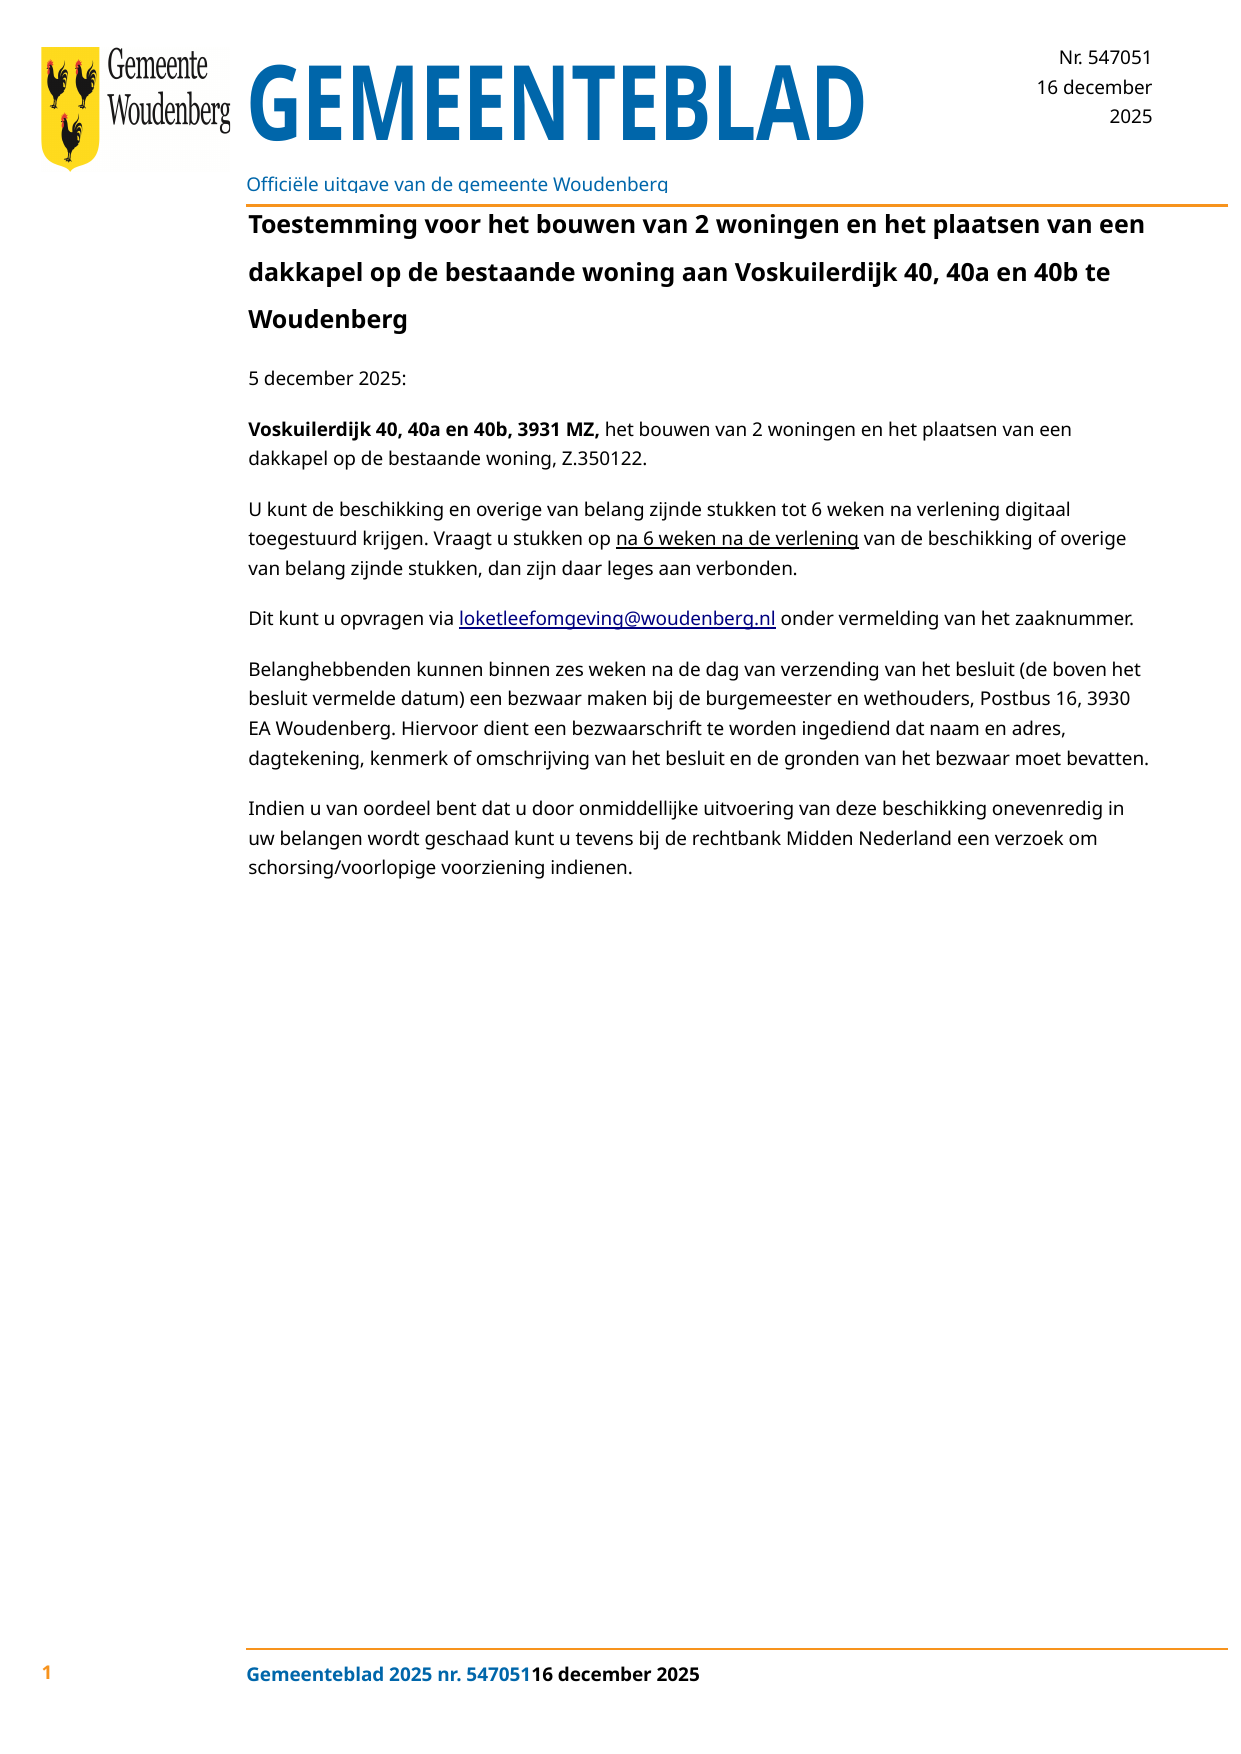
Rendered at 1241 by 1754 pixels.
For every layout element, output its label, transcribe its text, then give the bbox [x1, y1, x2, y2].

picture [41, 47, 231, 172]
text U kunt de beschikking en overige van belang zijnde stukken tot 6 weken na verlening digitaal toegestuurd krijgen. Vraagt u stukken op na 6 weken na de verlening van de beschikking of overige van belang zijnde stukken, dan zijn daar leges aan verbonden. [248, 496, 1152, 581]
text Indien u van oordeel bent dat u door onmiddellijke uitvoering van deze beschikking onevenredig in uw belangen wordt geschaad kunt u tevens bij de rechtbank Midden Nederland een verzoek om schorsing/voorlopige voorziening indienen. [248, 795, 1152, 880]
text Voskuilerdijk 40, 40a en 40b, 3931 MZ, het bouwen van 2 woningen en het plaatsen van een dakkapel op de bestaande woning, Z.350122. [248, 416, 1152, 471]
text Belanghebbenden kunnen binnen zes weken na de dag van verzending van het besluit (de boven het besluit vermelde datum) een bezwaar maken bij de burgemeester en wethouders, Postbus 16, 3930 EA Woudenberg. Hiervoor dient een bezwaarschrift te worden ingediend dat naam en adres, dagtekening, kenmerk of omschrijving van het besluit en de gronden van het bezwaar moet bevatten. [248, 656, 1152, 770]
text Toestemming voor het bouwen van 2 woningen en het plaatsen van een dakkapel op de bestaande woning aan Voskuilerdijk 40, 40a en 40b te Woudenberg [248, 207, 1152, 336]
text Dit kunt u opvragen via loketleefomgeving@woudenberg.nl onder vermelding van het zaaknummer. [248, 606, 1152, 631]
text 5 december 2025: [248, 366, 1152, 391]
